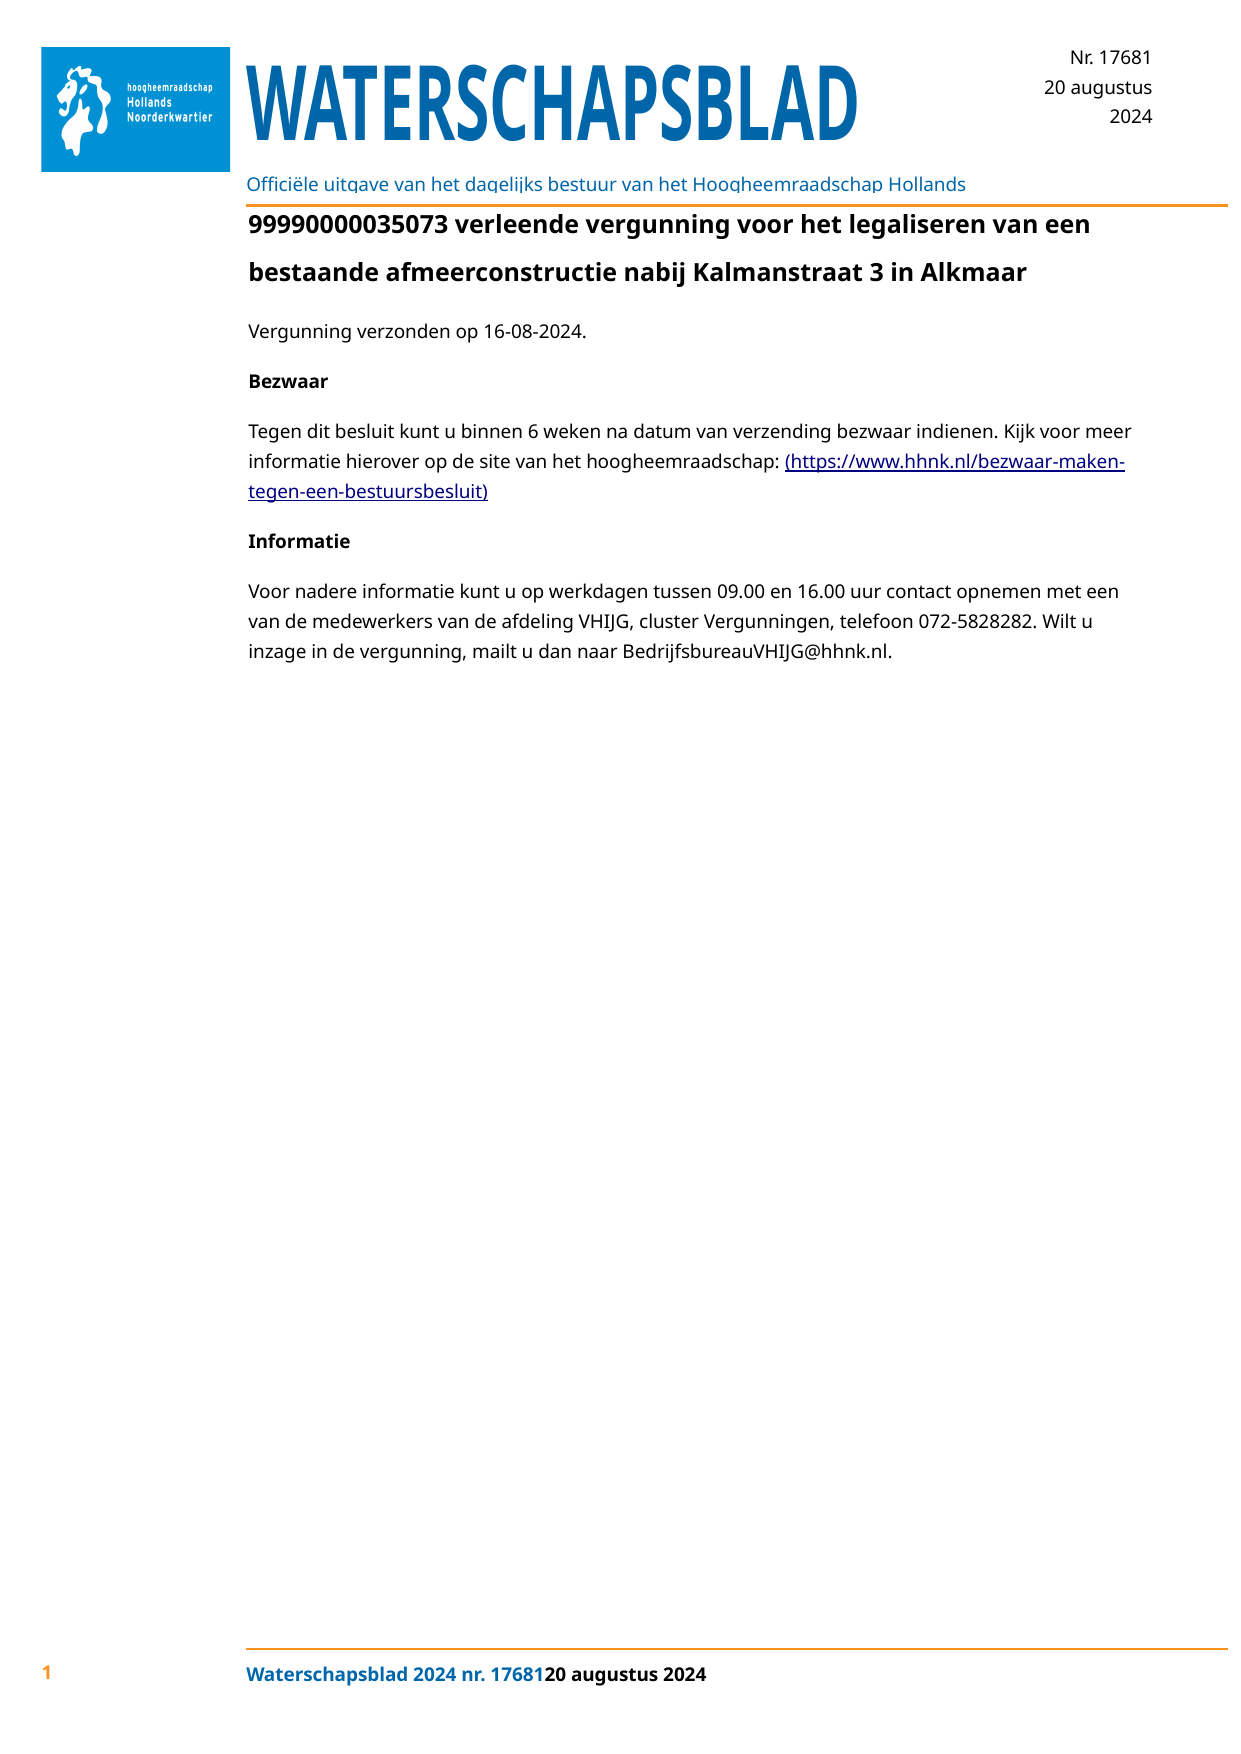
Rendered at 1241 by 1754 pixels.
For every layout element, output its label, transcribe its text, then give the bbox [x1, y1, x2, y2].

picture [128, 98, 133, 106]
picture [62, 100, 92, 155]
picture [128, 113, 133, 121]
picture [76, 67, 110, 133]
text Voor nadere informatie kunt u op werkdagen tussen 09.00 en 16.00 uur contact opnemen met een van de medewerkers van de afdeling VHIJG, cluster Vergunningen, telefoon 072-5828282. Wilt u inzage in de vergunning, mailt u dan naar BedrijfsbureauVHIJG@hhnk.nl. [248, 579, 1152, 664]
picture [80, 86, 87, 93]
text Tegen dit besluit kunt u binnen 6 weken na datum van verzending bezwaar indienen. Kijk voor meer informatie hierover op de site van het hoogheemraadschap: (https://www.hhnk.nl/bezwaar-maken-tegen-een-bestuursbesluit) [248, 419, 1152, 504]
text 99990000035073 verleende vergunning voor het legaliseren van een bestaande afmeerconstructie nabij Kalmanstraat 3 in Alkmaar [248, 207, 1152, 288]
picture [58, 80, 77, 116]
text Informatie [248, 528, 1152, 554]
picture [68, 69, 73, 79]
text Vergunning verzonden op 16-08-2024. [248, 318, 1152, 344]
text Bezwaar [248, 368, 1152, 394]
